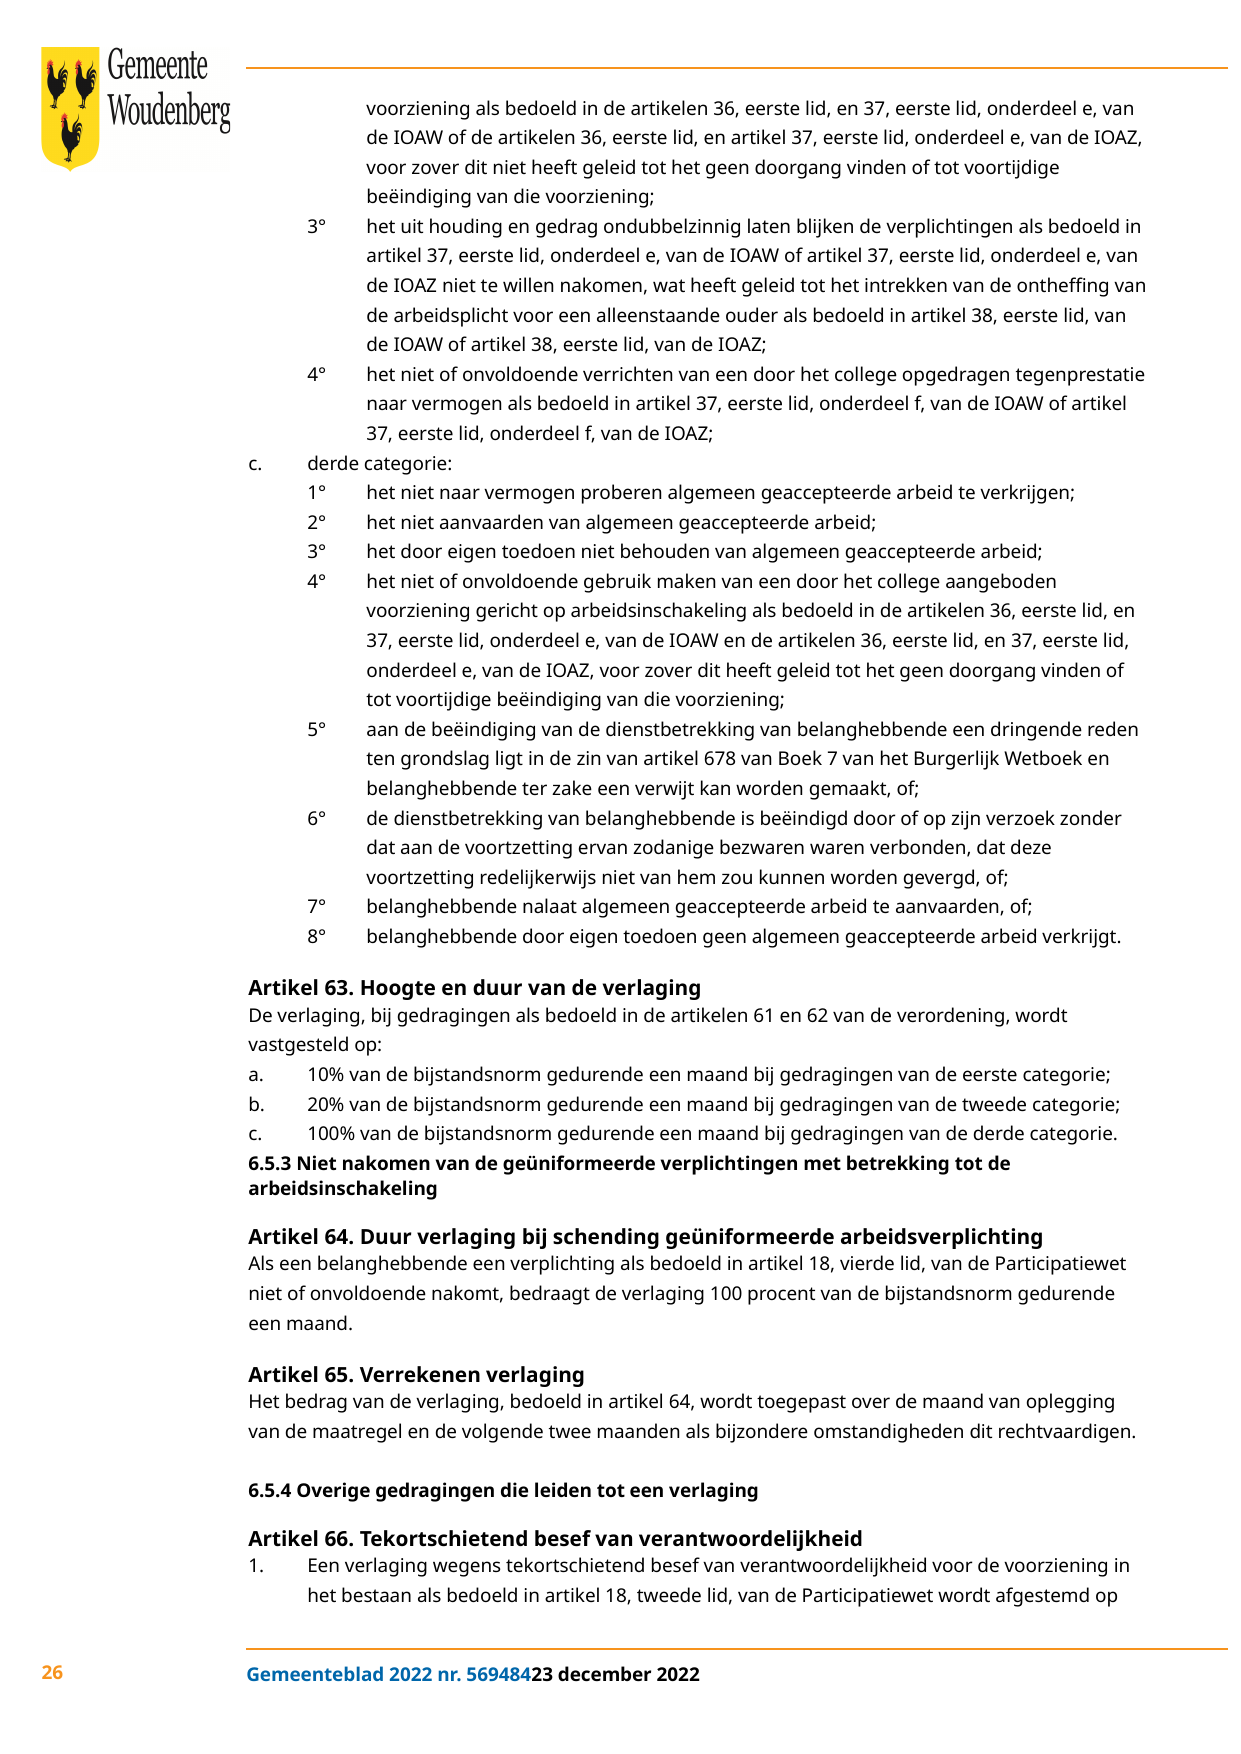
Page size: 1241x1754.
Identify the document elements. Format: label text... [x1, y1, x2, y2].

list 10% van de bijstandsnorm gedurende een maand bij gedragingen van de eerste categorie; [248, 1061, 1152, 1087]
list de dienstbetrekking van belanghebbende is beëindigd door of op zijn verzoek zonder dat aan de voortzetting ervan zodanige bezwaren waren verbonden, dat deze voortzetting redelijkerwijs niet van hem zou kunnen worden gevergd, of; [307, 805, 1152, 890]
list derde categorie: [248, 450, 1152, 476]
list Een verlaging wegens tekortschietend besef van verantwoordelijkheid voor de voorziening in het bestaan als bedoeld in artikel 18, tweede lid, van de Participatiewet wordt afgestemd op [248, 1552, 1152, 1608]
list aan de beëindiging van de dienstbetrekking van belanghebbende een dringende reden ten grondslag ligt in de zin van artikel 678 van Boek 7 van het Burgerlijk Wetboek en belanghebbende ter zake een verwijt kan worden gemaakt, of; [307, 716, 1152, 801]
text De verlaging, bij gedragingen als bedoeld in de artikelen 61 en 62 van de verordening, wordt vastgesteld op: [248, 1002, 1152, 1057]
list het niet of onvoldoende gebruik maken van een door het college aangeboden voorziening gericht op arbeidsinschakeling als bedoeld in de artikelen 36, eerste lid, en 37, eerste lid, onderdeel e, van de IOAW en de artikelen 36, eerste lid, en 37, eerste lid, onderdeel e, van de IOAZ, voor zover dit heeft geleid tot het geen doorgang vinden of tot voortijdige beëindiging van die voorziening; [307, 568, 1152, 712]
list belanghebbende door eigen toedoen geen algemeen geaccepteerde arbeid verkrijgt. [307, 923, 1152, 949]
text Artikel 66. Tekortschietend besef van verantwoordelijkheid [248, 1524, 1152, 1552]
list het uit houding en gedrag ondubbelzinnig laten blijken de verplichtingen als bedoeld in artikel 37, eerste lid, onderdeel e, van de IOAW of artikel 37, eerste lid, onderdeel e, van de IOAZ niet te willen nakomen, wat heeft geleid tot het intrekken van de ontheffing van de arbeidsplicht voor een alleenstaande ouder als bedoeld in artikel 38, eerste lid, van de IOAW of artikel 38, eerste lid, van de IOAZ; [307, 213, 1152, 357]
list het niet aanvaarden van algemeen geaccepteerde arbeid; [307, 509, 1152, 535]
text 6.5.4 Overige gedragingen die leiden tot een verlaging [248, 1477, 1152, 1503]
list het niet naar vermogen proberen algemeen geaccepteerde arbeid te verkrijgen; [307, 479, 1152, 505]
list voorziening als bedoeld in de artikelen 36, eerste lid, en 37, eerste lid, onderdeel e, van de IOAW of de artikelen 36, eerste lid, en artikel 37, eerste lid, onderdeel e, van de IOAZ, voor zover dit niet heeft geleid tot het geen doorgang vinden of tot voortijdige beëindiging van die voorziening; [307, 95, 1152, 209]
list 20% van de bijstandsnorm gedurende een maand bij gedragingen van de tweede categorie; [248, 1091, 1152, 1116]
text Artikel 63. Hoogte en duur van de verlaging [248, 973, 1152, 1002]
text Het bedrag van de verlaging, bedoeld in artikel 64, wordt toegepast over de maand van oplegging van de maatregel en de volgende twee maanden als bijzondere omstandigheden dit rechtvaardigen. [248, 1389, 1152, 1444]
text Artikel 64. Duur verlaging bij schending geüniformeerde arbeidsverplichting [248, 1222, 1152, 1251]
list 100% van de bijstandsnorm gedurende een maand bij gedragingen van de derde categorie. [248, 1120, 1152, 1146]
list het door eigen toedoen niet behouden van algemeen geaccepteerde arbeid; [307, 538, 1152, 564]
text Als een belanghebbende een verplichting als bedoeld in artikel 18, vierde lid, van de Participatiewet niet of onvoldoende nakomt, bedraagt de verlaging 100 procent van de bijstandsnorm gedurende een maand. [248, 1251, 1152, 1336]
list het niet of onvoldoende verrichten van een door het college opgedragen tegenprestatie naar vermogen als bedoeld in artikel 37, eerste lid, onderdeel f, van de IOAW of artikel 37, eerste lid, onderdeel f, van de IOAZ; [307, 361, 1152, 446]
text Artikel 65. Verrekenen verlaging [248, 1360, 1152, 1389]
text 6.5.3 Niet nakomen van de geüniformeerde verplichtingen met betrekking tot de arbeidsinschakeling [248, 1150, 1152, 1201]
list belanghebbende nalaat algemeen geaccepteerde arbeid te aanvaarden, of; [307, 893, 1152, 919]
picture [41, 47, 231, 172]
